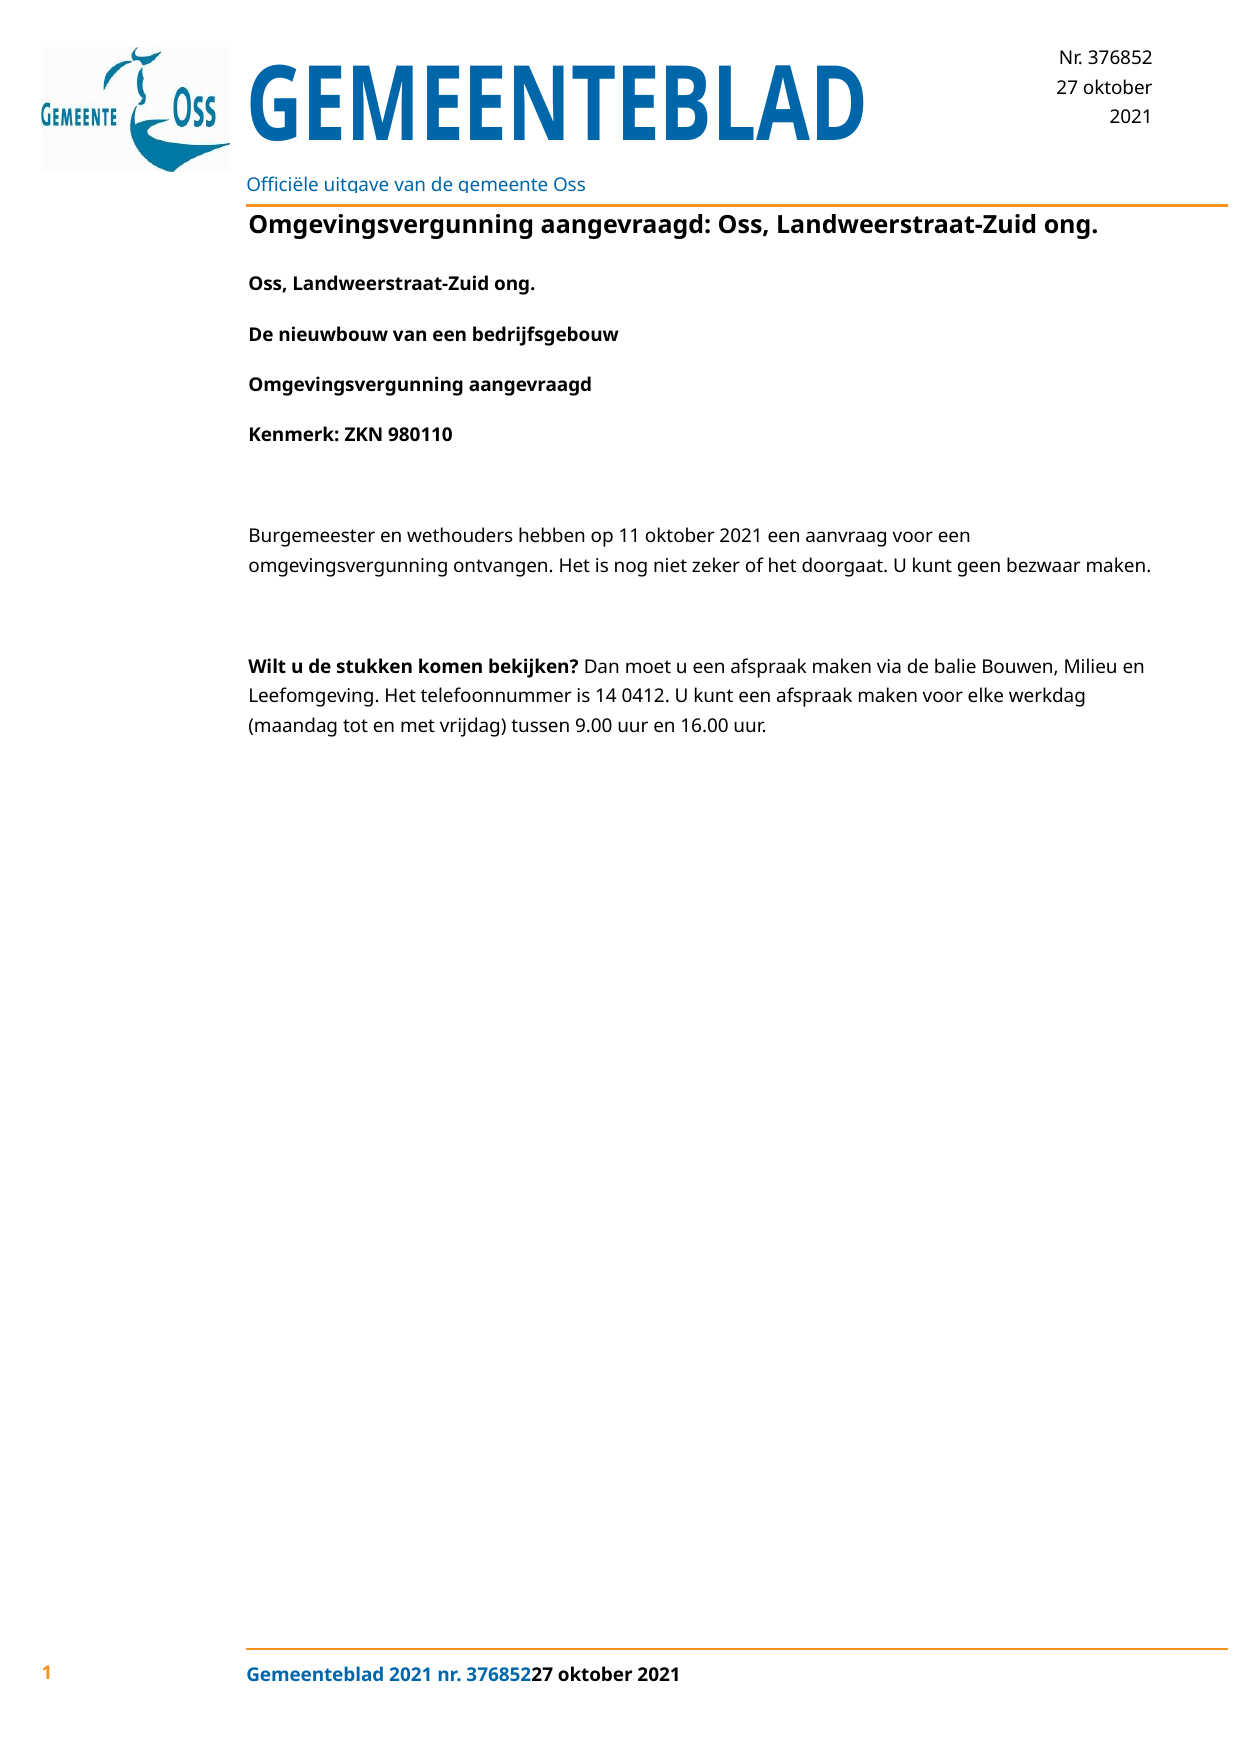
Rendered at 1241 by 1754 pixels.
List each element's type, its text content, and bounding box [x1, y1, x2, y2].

picture [41, 47, 231, 172]
text Omgevingsvergunning aangevraagd: Oss, Landweerstraat-Zuid ong. [248, 207, 1152, 241]
text De nieuwbouw van een bedrijfsgebouw [248, 321, 1152, 346]
text Wilt u de stukken komen bekijken? Dan moet u een afspraak maken via de balie Bouwen, Milieu en Leefomgeving. Het telefoonnummer is 14 0412. U kunt een afspraak maken voor elke werkdag (maandag tot en met vrijdag) tussen 9.00 uur en 16.00 uur. [248, 653, 1152, 738]
text Burgemeester en wethouders hebben op 11 oktober 2021 een aanvraag voor een omgevingsvergunning ontvangen. Het is nog niet zeker of het doorgaat. U kunt geen bezwaar maken. [248, 522, 1152, 578]
text Omgevingsvergunning aangevraagd [248, 371, 1152, 397]
text Kenmerk: ZKN 980110 [248, 422, 1152, 447]
text Oss, Landweerstraat-Zuid ong. [248, 270, 1152, 296]
